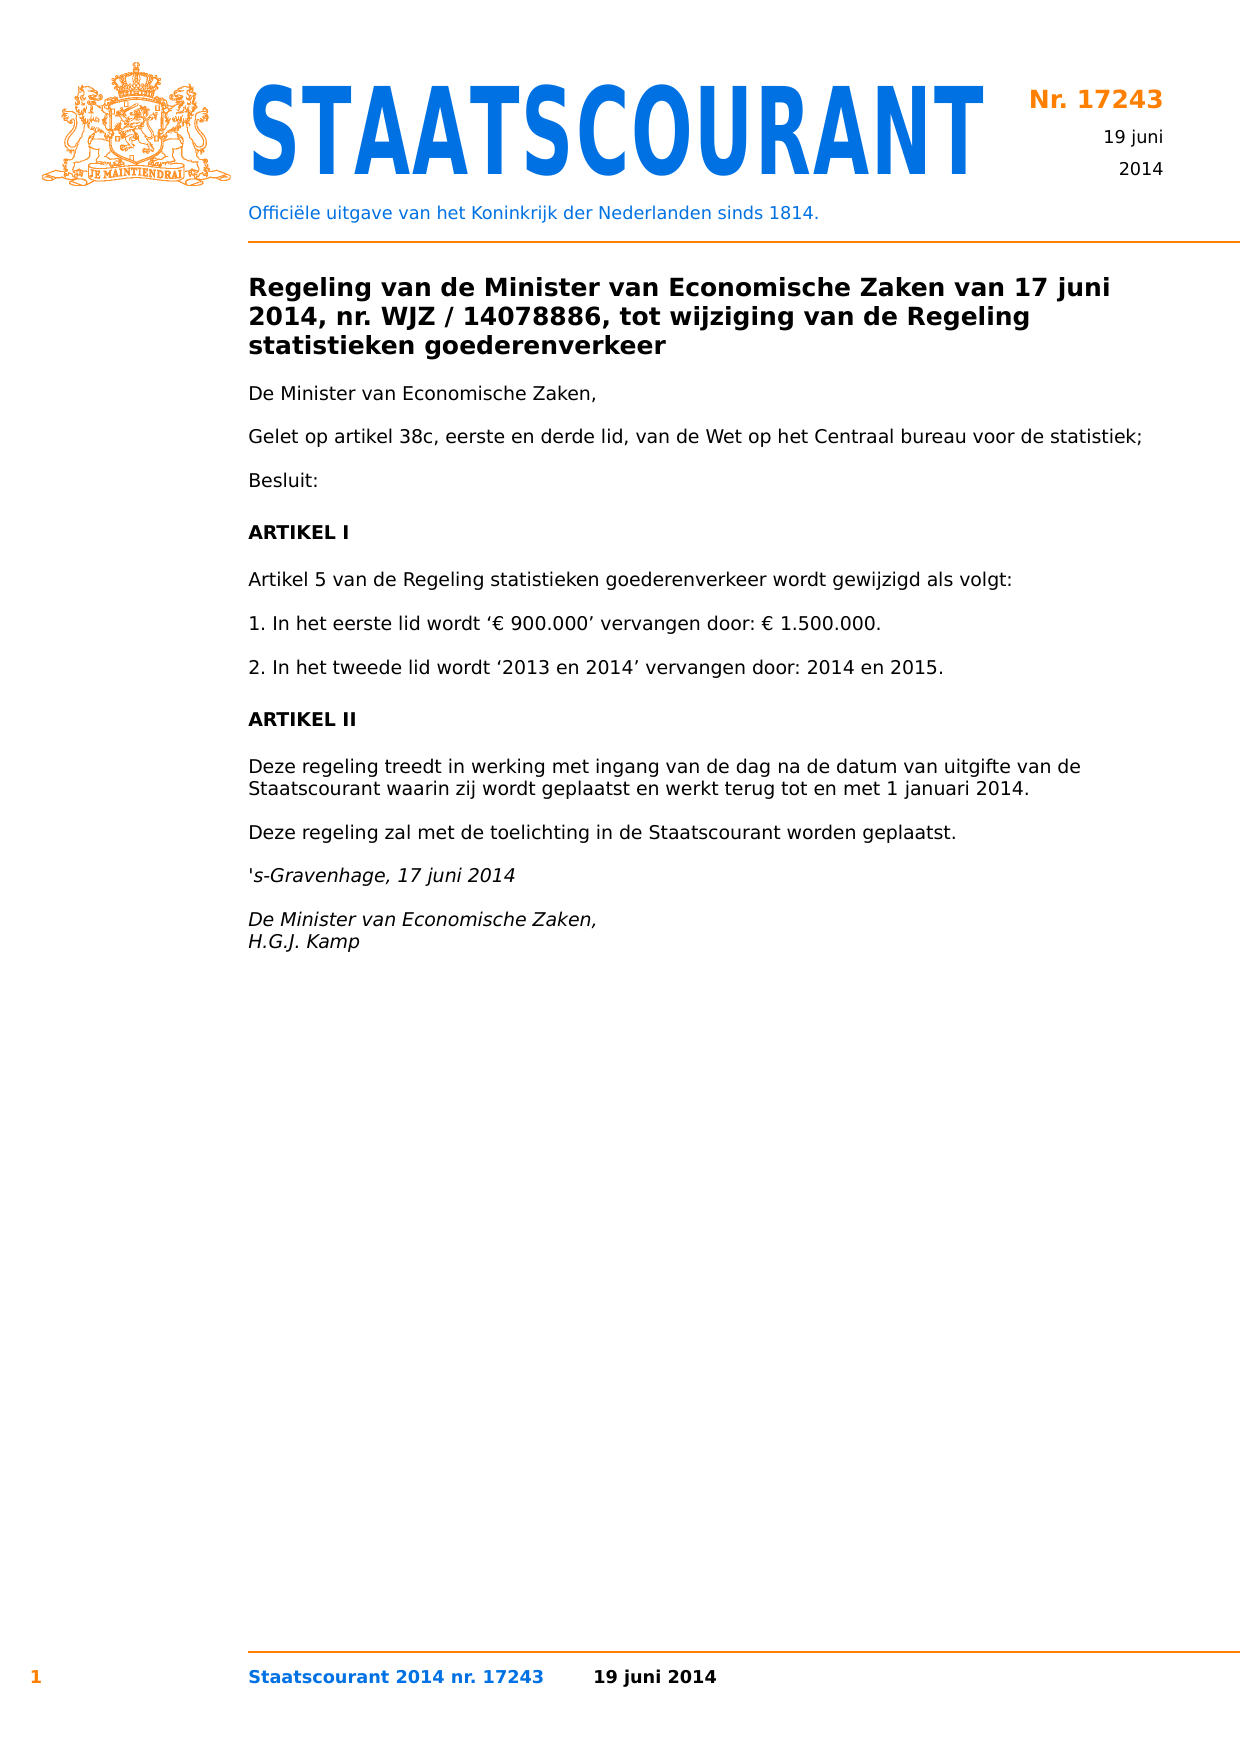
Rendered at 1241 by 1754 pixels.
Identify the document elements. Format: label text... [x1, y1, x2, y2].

subtitle ARTIKEL I [248, 522, 1163, 544]
table_cell 2014 [998, 153, 1240, 203]
text De Minister van Economische Zaken, H.G.J. Kamp [248, 909, 1163, 953]
table_header STAATSCOURANT [248, 62, 998, 203]
text Gelet op artikel 38c, eerste en derde lid, van de Wet op het Centraal bureau voor de statistiek; [248, 426, 1163, 448]
text 's-Gravenhage, 17 juni 2014 [248, 865, 1163, 887]
table_cell 19 juni [998, 121, 1240, 153]
text 2. In het tweede lid wordt ‘2013 en 2014’ vervangen door: 2014 en 2015. [248, 657, 1163, 679]
text Deze regeling zal met de toelichting in de Staatscourant worden geplaatst. [248, 822, 1163, 843]
text Deze regeling treedt in werking met ingang van de dag na de datum van uitgifte van de Staatscourant waarin zij wordt geplaatst en werkt terug tot en met 1 januari 2014. [248, 756, 1163, 800]
text 1. In het eerste lid wordt ‘€ 900.000’ vervangen door: € 1.500.000. [248, 613, 1163, 635]
table_header [25, 62, 248, 241]
picture [41, 62, 231, 186]
text De Minister van Economische Zaken, [248, 382, 1163, 404]
subtitle Regeling van de Minister van Economische Zaken van 17 juni 2014, nr. WJZ / 14078886, tot wijziging van de Regeling statistieken goederenverkeer [248, 273, 1163, 361]
table_header Nr. 17243 [998, 62, 1240, 121]
text Artikel 5 van de Regeling statistieken goederenverkeer wordt gewijzigd als volgt: [248, 569, 1163, 591]
table_cell Officiële uitgave van het Koninkrijk der Nederlanden sinds 1814. [248, 203, 1240, 241]
subtitle ARTIKEL II [248, 709, 1163, 731]
text Besluit: [248, 470, 1163, 492]
